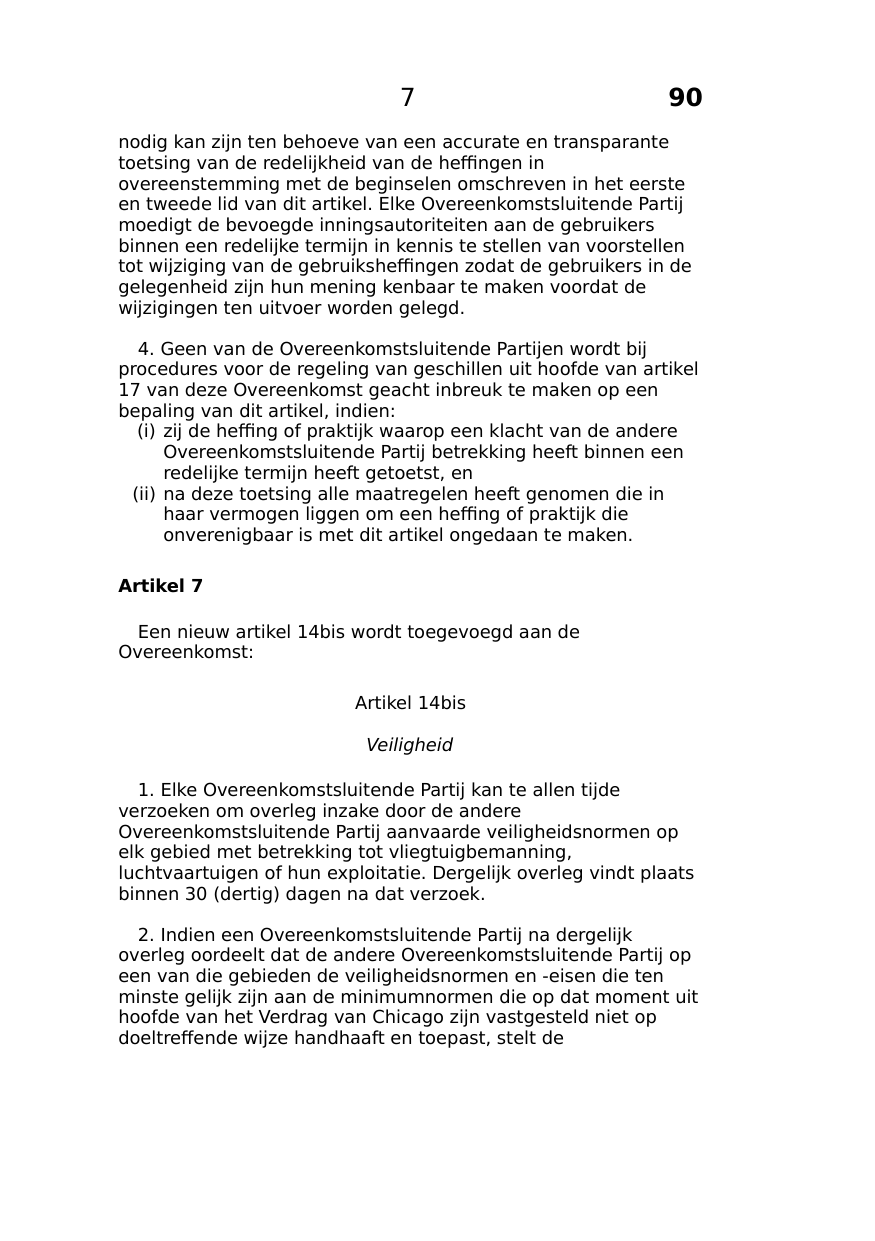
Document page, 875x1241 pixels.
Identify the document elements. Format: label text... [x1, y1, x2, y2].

text 1. Elke Overeenkomstsluitende Partij kan te allen tijde verzoeken om overleg inzake door de andere Overeenkomstsluitende Partij aanvaarde veiligheidsnormen op elk gebied met betrekking tot vliegtuigbemanning, luchtvaartuigen of hun exploitatie. Dergelijk overleg vindt plaats binnen 30 (dertig) dagen na dat verzoek. [118, 780, 703, 904]
text (ii) na deze toetsing alle maatregelen heeft genomen die in haar vermogen liggen om een heffing of praktijk die onverenigbaar is met dit artikel ongedaan te maken. [118, 483, 703, 546]
text nodig kan zijn ten behoeve van een accurate en transparante toetsing van de redelijkheid van de heffingen in overeenstemming met de beginselen omschreven in het eerste en tweede lid van dit artikel. Elke Overeenkomstsluitende Partij moedigt de bevoegde inningsautoriteiten aan de gebruikers binnen een redelijke termijn in kennis te stellen van voorstellen tot wijziging van de gebruiksheffingen zodat de gebruikers in de gelegenheid zijn hun mening kenbaar te maken voordat de wijzigingen ten uitvoer worden gelegd. [118, 132, 703, 318]
text 2. Indien een Overeenkomstsluitende Partij na dergelijk overleg oordeelt dat de andere Overeenkomstsluitende Partij op een van die gebieden de veiligheidsnormen en -eisen die ten minste gelijk zijn aan de minimumnormen die op dat moment uit hoofde van het Verdrag van Chicago zijn vastgesteld niet op doeltreffende wijze handhaaft en toepast, stelt de [118, 924, 703, 1049]
text (i) zij de heffing of praktijk waarop een klacht van de andere Overeenkomstsluitende Partij betrekking heeft binnen een redelijke termijn heeft getoetst, en [118, 421, 703, 483]
text Een nieuw artikel 14bis wordt toegevoegd aan de Overeenkomst: [118, 621, 703, 663]
subtitle Artikel 14bis Veiligheid [118, 693, 703, 755]
subtitle Artikel 7 [118, 576, 703, 596]
text 4. Geen van de Overeenkomstsluitende Partijen wordt bij procedures voor de regeling van geschillen uit hoofde van artikel 17 van deze Overeenkomst geacht inbreuk te maken op een bepaling van dit artikel, indien: [118, 338, 703, 421]
